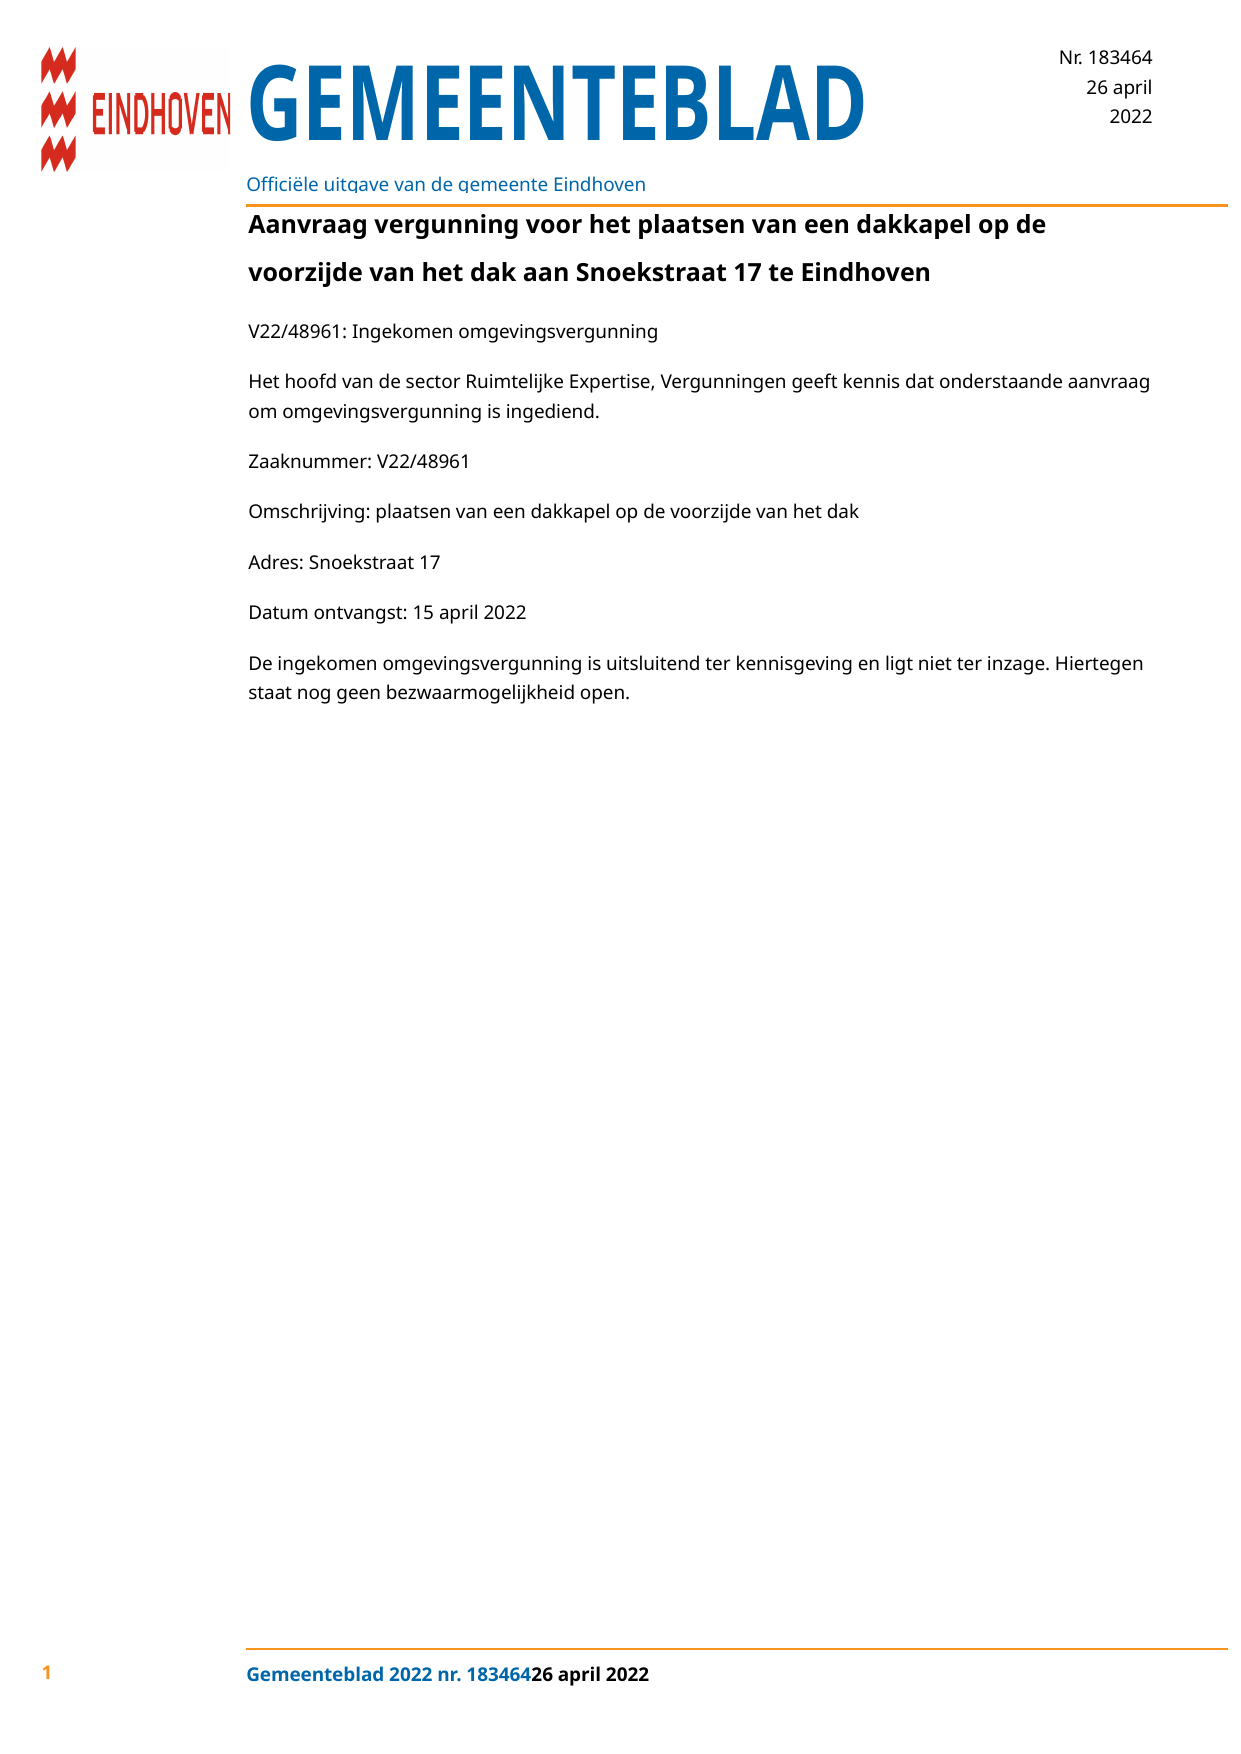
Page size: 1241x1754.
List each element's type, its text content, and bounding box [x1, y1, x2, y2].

text Omschrijving: plaatsen van een dakkapel op de voorzijde van het dak [248, 499, 1152, 524]
text Zaaknummer: V22/48961 [248, 448, 1152, 474]
text Aanvraag vergunning voor het plaatsen van een dakkapel op de voorzijde van het dak aan Snoekstraat 17 te Eindhoven [248, 207, 1152, 288]
text Adres: Snoekstraat 17 [248, 549, 1152, 575]
picture [41, 47, 231, 172]
text Het hoofd van de sector Ruimtelijke Expertise, Vergunningen geeft kennis dat onderstaande aanvraag om omgevingsvergunning is ingediend. [248, 368, 1152, 424]
text De ingekomen omgevingsvergunning is uitsluitend ter kennisgeving en ligt niet ter inzage. Hiertegen staat nog geen bezwaarmogelijkheid open. [248, 650, 1152, 705]
text V22/48961: Ingekomen omgevingsvergunning [248, 318, 1152, 344]
text Datum ontvangst: 15 april 2022 [248, 599, 1152, 625]
